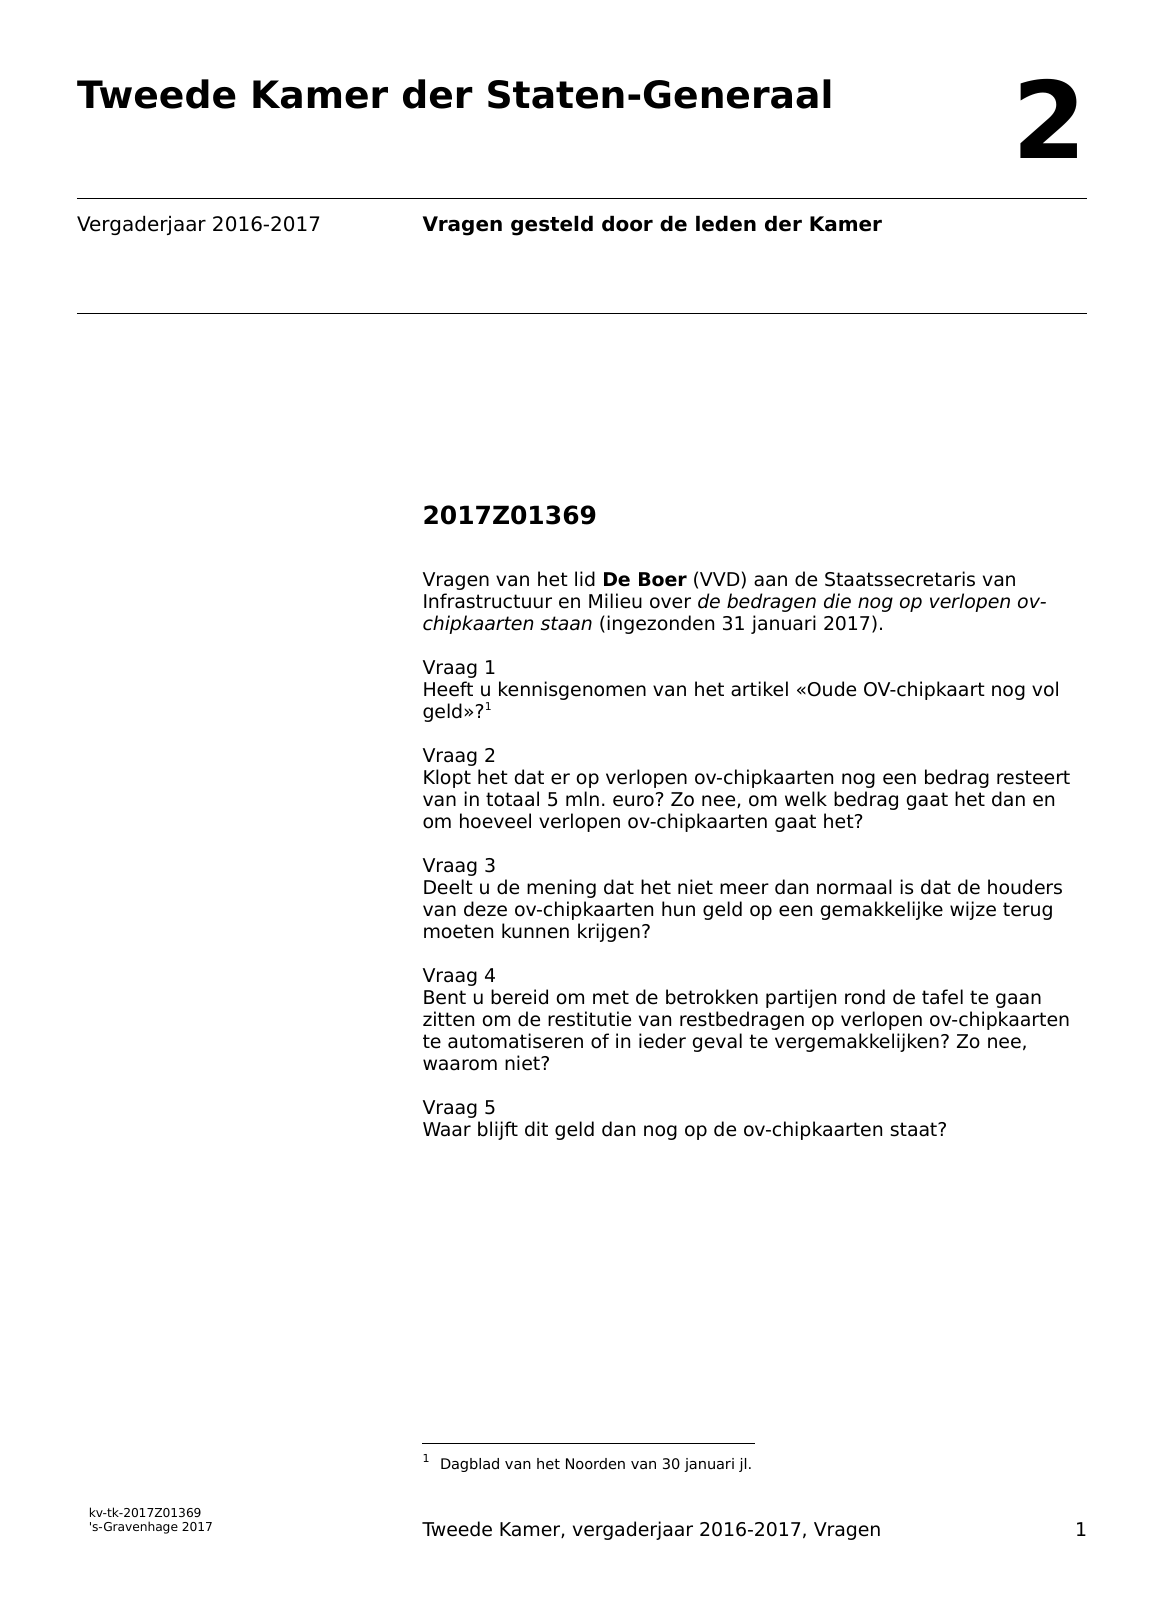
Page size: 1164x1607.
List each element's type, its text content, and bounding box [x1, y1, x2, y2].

text Vragen van het lid De Boer (VVD) aan de Staatssecretaris van Infrastructuur en Milieu over de bedragen die nog op verlopen ov-chipkaarten staan (ingezonden 31 januari 2017). [422, 569, 1087, 635]
text 's-Gravenhage 2017 [88, 1520, 323, 1534]
text Heeft u kennisgenomen van het artikel «Oude OV-chipkaart nog vol geld»? [422, 679, 1087, 723]
text Bent u bereid om met de betrokken partijen rond de tafel te gaan zitten om de restitutie van restbedragen op verlopen ov-chipkaarten te automatiseren of in ieder geval te vergemakkelijken? Zo nee, waarom niet? [422, 987, 1087, 1075]
text 2017Z01369 [422, 501, 1087, 531]
text Deelt u de mening dat het niet meer dan normaal is dat de houders van deze ov-chipkaarten hun geld op een gemakkelijke wijze terug moeten kunnen krijgen? [422, 877, 1087, 943]
text Waar blijft dit geld dan nog op de ov-chipkaarten staat? [422, 1119, 1087, 1141]
text Dagblad van het Noorden van 30 januari jl. [422, 1452, 1087, 1474]
text Vraag 1 [422, 657, 1087, 679]
text Vraag 3 [422, 855, 1087, 877]
text kv-tk-2017Z01369 [88, 1506, 323, 1520]
table_cell Vergaderjaar 2016-2017 [77, 199, 422, 313]
table_cell Vragen gesteld door de leden der Kamer [422, 199, 1087, 313]
text Vraag 2 [422, 745, 1087, 767]
table_header Tweede Kamer der Staten-Generaal [77, 59, 886, 198]
table_header 2 [886, 59, 1087, 198]
text Vraag 4 [422, 965, 1087, 987]
text Klopt het dat er op verlopen ov-chipkaarten nog een bedrag resteert van in totaal 5 mln. euro? Zo nee, om welk bedrag gaat het dan en om hoeveel verlopen ov-chipkaarten gaat het? [422, 767, 1087, 833]
text Vraag 5 [422, 1097, 1087, 1119]
